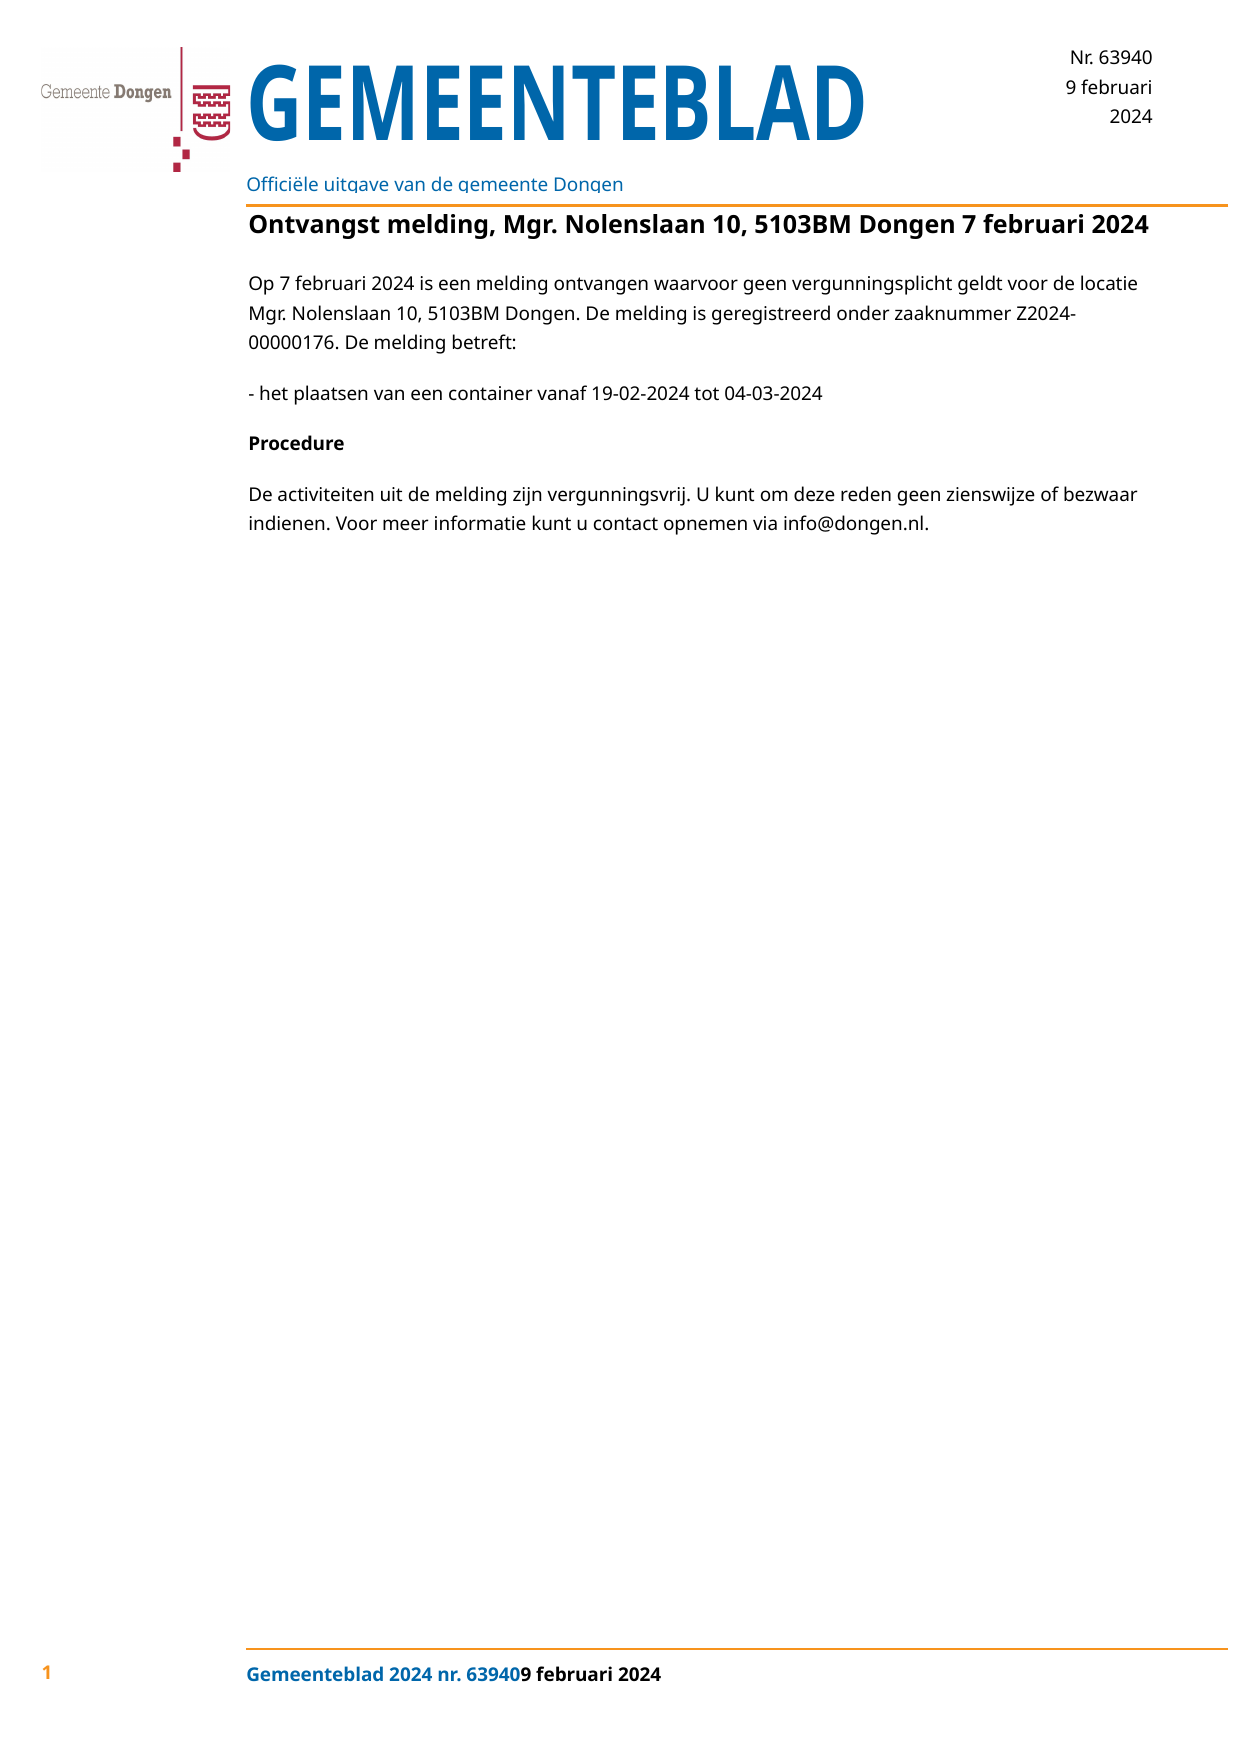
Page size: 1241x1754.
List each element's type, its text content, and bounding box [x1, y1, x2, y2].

picture [41, 47, 231, 172]
text Procedure [248, 430, 1152, 456]
text Ontvangst melding, Mgr. Nolenslaan 10, 5103BM Dongen 7 februari 2024 [248, 207, 1152, 241]
text - het plaatsen van een container vanaf 19-02-2024 tot 04-03-2024 [248, 380, 1152, 406]
text De activiteiten uit de melding zijn vergunningsvrij. U kunt om deze reden geen zienswijze of bezwaar indienen. Voor meer informatie kunt u contact opnemen via info@dongen.nl. [248, 481, 1152, 536]
text Op 7 februari 2024 is een melding ontvangen waarvoor geen vergunningsplicht geldt voor de locatie Mgr. Nolenslaan 10, 5103BM Dongen. De melding is geregistreerd onder zaaknummer Z2024-00000176. De melding betreft: [248, 270, 1152, 355]
